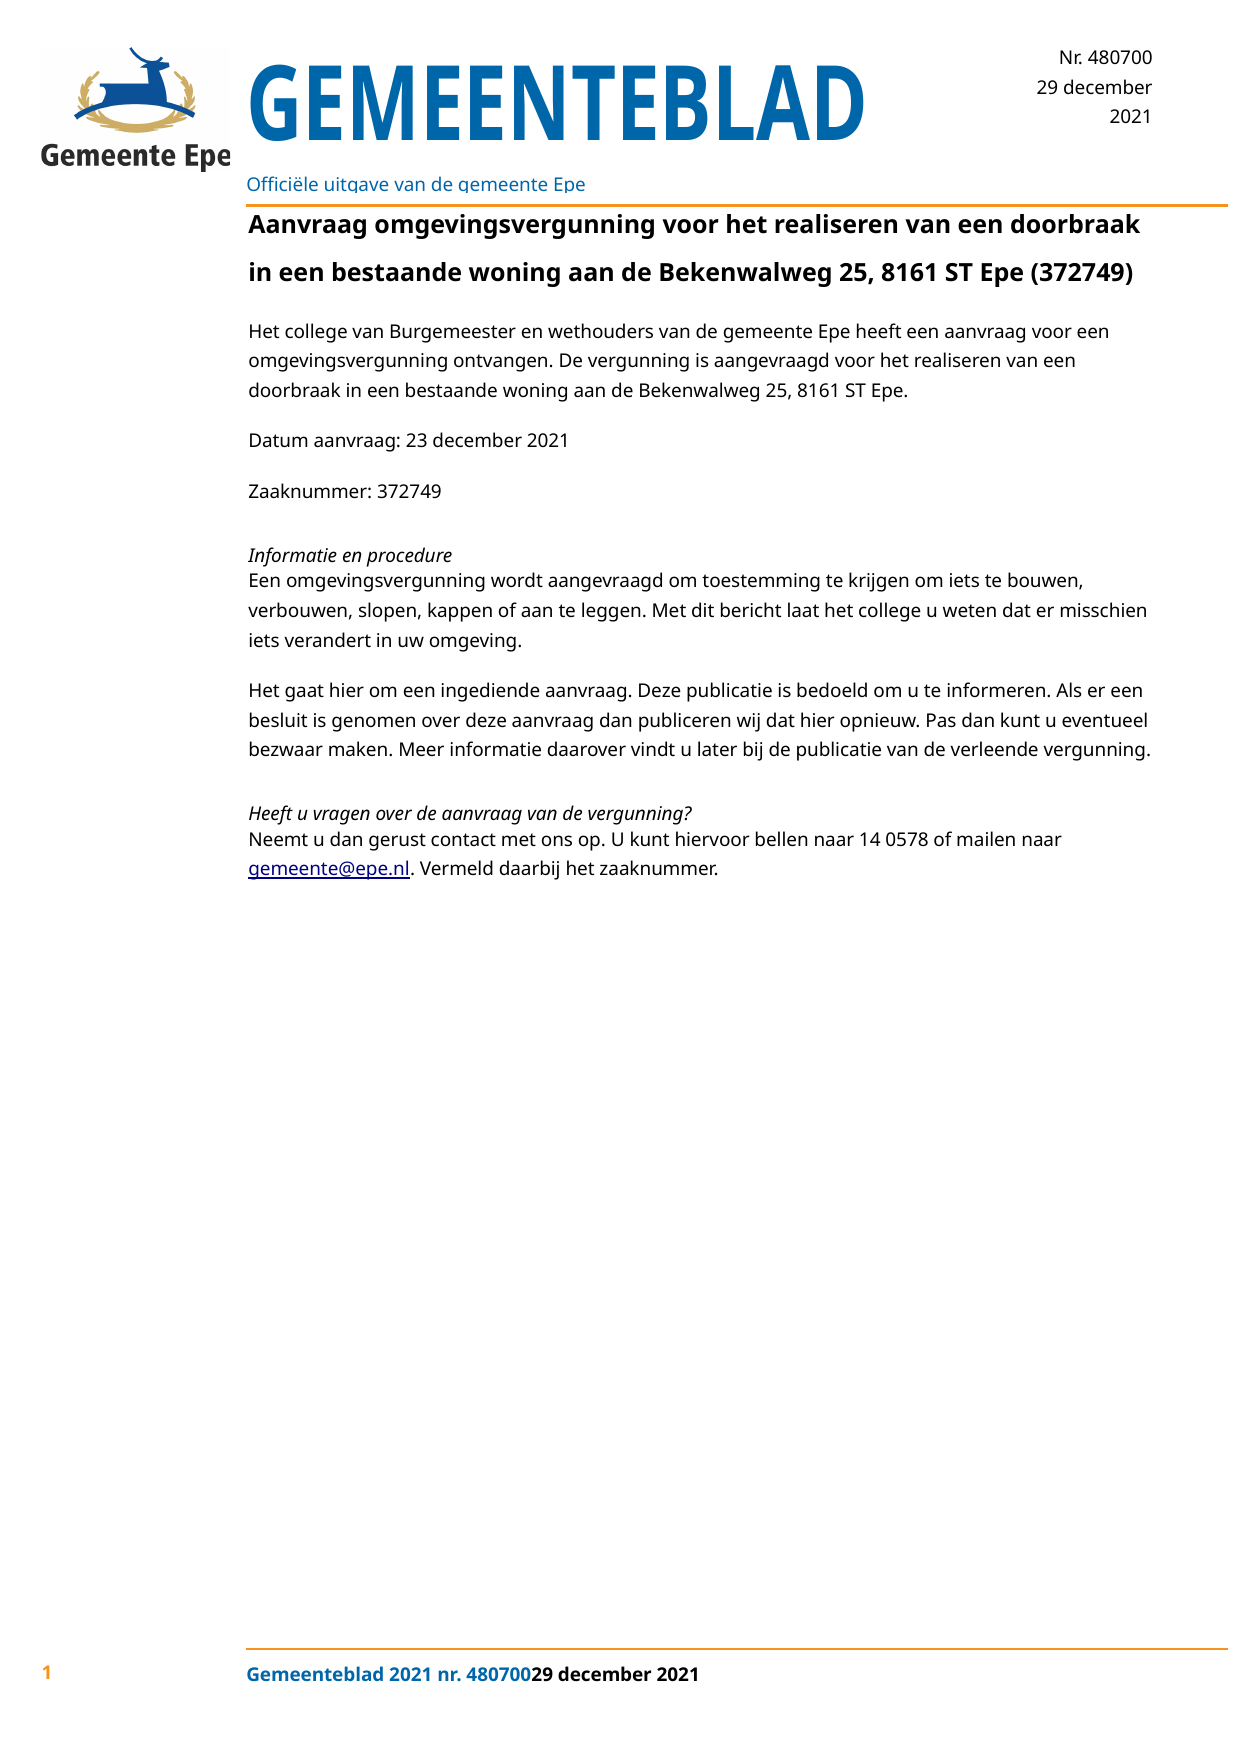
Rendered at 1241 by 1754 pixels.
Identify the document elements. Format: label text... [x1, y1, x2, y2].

text Een omgevingsvergunning wordt aangevraagd om toestemming te krijgen om iets te bouwen, verbouwen, slopen, kappen of aan te leggen. Met dit bericht laat het college u weten dat er misschien iets verandert in uw omgeving. [248, 568, 1152, 652]
text Zaaknummer: 372749 [248, 478, 1152, 504]
text Heeft u vragen over de aanvraag van de vergunning? [248, 800, 1152, 826]
text Het college van Burgemeester en wethouders van de gemeente Epe heeft een aanvraag voor een omgevingsvergunning ontvangen. De vergunning is aangevraagd voor het realiseren van een doorbraak in een bestaande woning aan de Bekenwalweg 25, 8161 ST Epe. [248, 318, 1152, 403]
text Datum aanvraag: 23 december 2021 [248, 427, 1152, 453]
picture [41, 47, 231, 172]
text Informatie en procedure [248, 542, 1152, 568]
text Aanvraag omgevingsvergunning voor het realiseren van een doorbraak in een bestaande woning aan de Bekenwalweg 25, 8161 ST Epe (372749) [248, 207, 1152, 288]
text Het gaat hier om een ingediende aanvraag. Deze publicatie is bedoeld om u te informeren. Als er een besluit is genomen over deze aanvraag dan publiceren wij dat hier opnieuw. Pas dan kunt u eventueel bezwaar maken. Meer informatie daarover vindt u later bij de publicatie van de verleende vergunning. [248, 677, 1152, 762]
text Neemt u dan gerust contact met ons op. U kunt hiervoor bellen naar 14 0578 of mailen naar gemeente@epe.nl. Vermeld daarbij het zaaknummer. [248, 826, 1152, 881]
